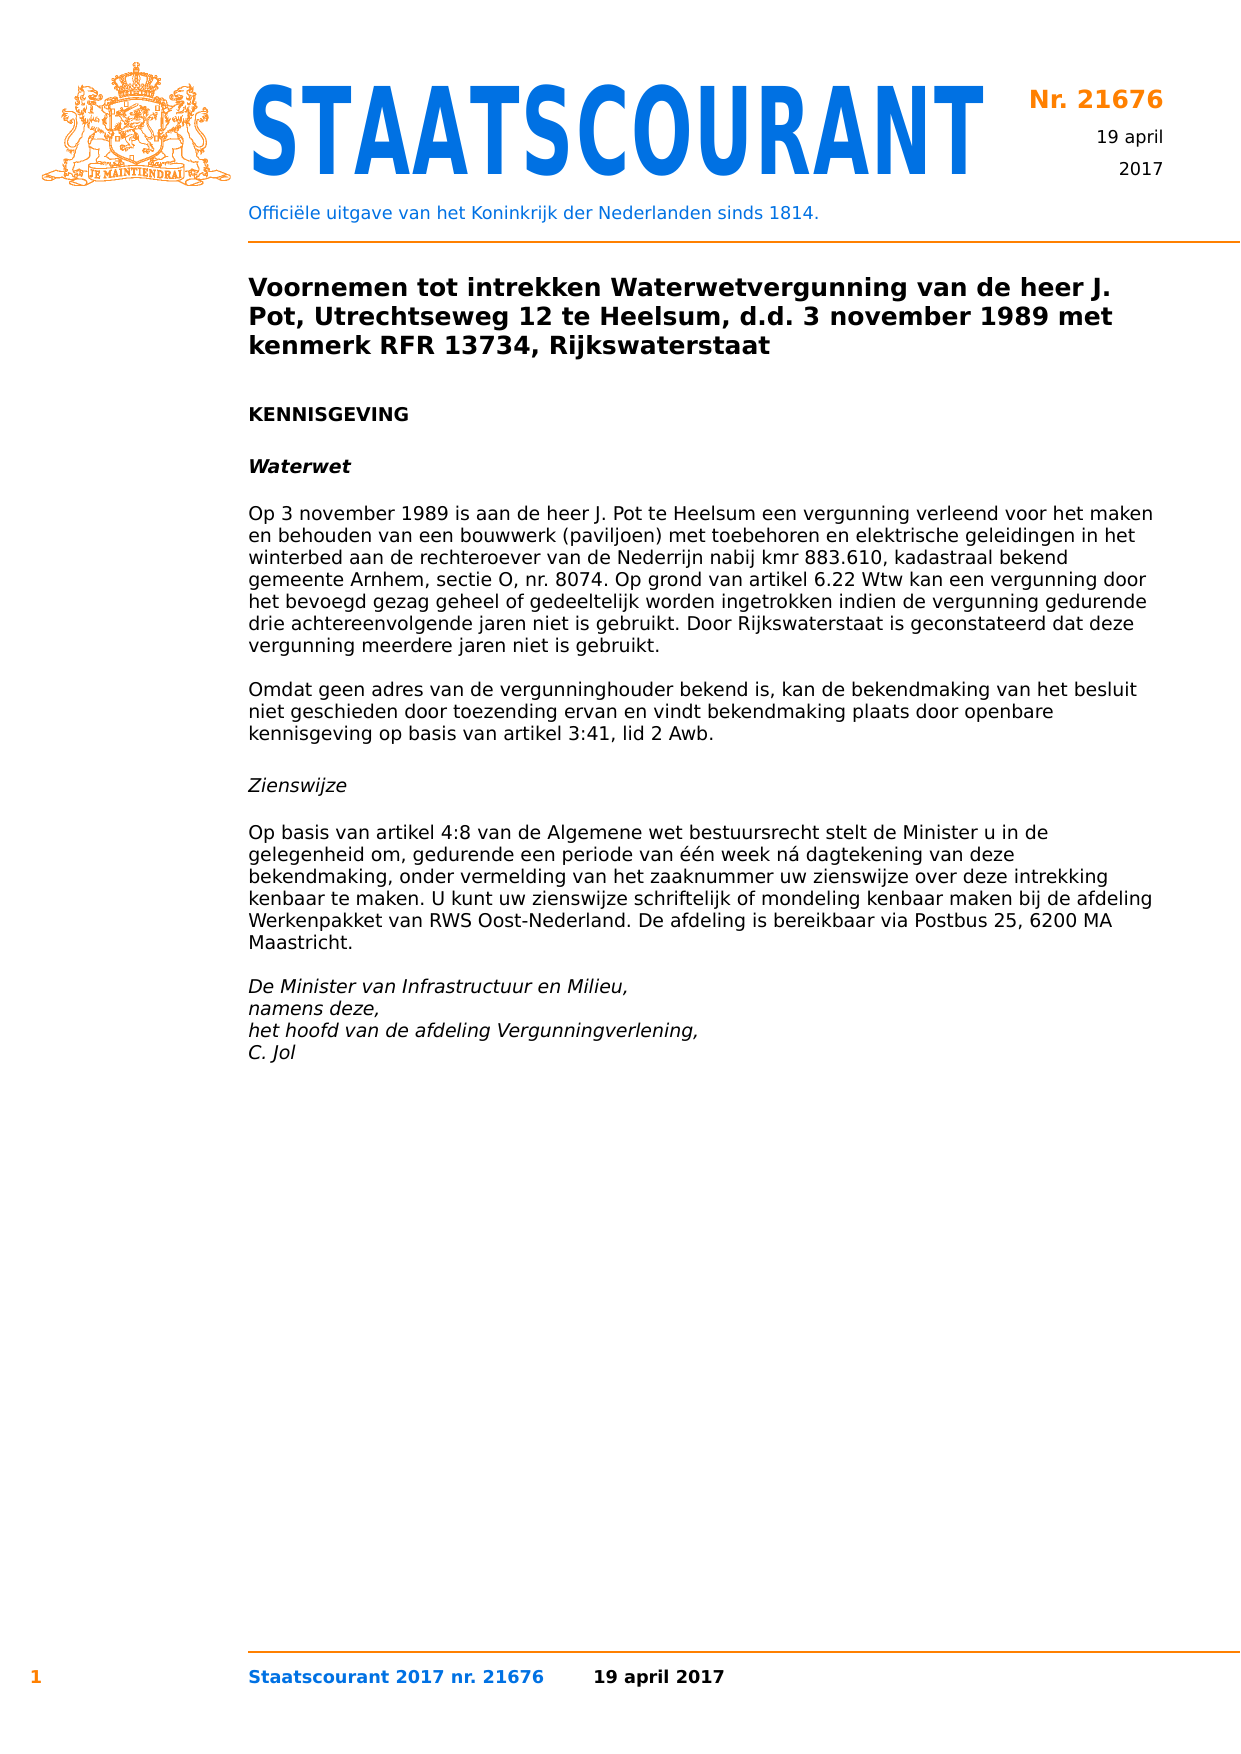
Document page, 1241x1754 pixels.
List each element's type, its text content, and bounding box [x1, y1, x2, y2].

table_header [25, 62, 248, 241]
text Op 3 november 1989 is aan de heer J. Pot te Heelsum een vergunning verleend voor het maken en behouden van een bouwwerk (paviljoen) met toebehoren en elektrische geleidingen in het winterbed aan de rechteroever van de Nederrijn nabij kmr 883.610, kadastraal bekend gemeente Arnhem, sectie O, nr. 8074. Op grond van artikel 6.22 Wtw kan een vergunning door het bevoegd gezag geheel of gedeeltelijk worden ingetrokken indien de vergunning gedurende drie achtereenvolgende jaren niet is gebruikt. Door Rijkswaterstaat is geconstateerd dat deze vergunning meerdere jaren niet is gebruikt. [248, 503, 1163, 657]
subtitle Zienswijze [248, 775, 1163, 797]
subtitle KENNISGEVING [248, 404, 1163, 426]
table_header Nr. 21676 [998, 62, 1240, 121]
table_cell Officiële uitgave van het Koninkrijk der Nederlanden sinds 1814. [248, 203, 1240, 241]
text De Minister van Infrastructuur en Milieu, namens deze, het hoofd van de afdeling Vergunningverlening, C. Jol [248, 976, 1163, 1063]
table_cell 19 april [998, 121, 1240, 153]
table_cell 2017 [998, 153, 1240, 203]
picture [41, 62, 231, 186]
subtitle Voornemen tot intrekken Waterwetvergunning van de heer J. Pot, Utrechtseweg 12 te Heelsum, d.d. 3 november 1989 met kenmerk RFR 13734, Rijkswaterstaat [248, 273, 1163, 361]
text Op basis van artikel 4:8 van de Algemene wet bestuursrecht stelt de Minister u in de gelegenheid om, gedurende een periode van één week ná dagtekening van deze bekendmaking, onder vermelding van het zaaknummer uw zienswijze over deze intrekking kenbaar te maken. U kunt uw zienswijze schriftelijk of mondeling kenbaar maken bij de afdeling Werkenpakket van RWS Oost-Nederland. De afdeling is bereikbaar via Postbus 25, 6200 MA Maastricht. [248, 822, 1163, 954]
text Omdat geen adres van de vergunninghouder bekend is, kan de bekendmaking van het besluit niet geschieden door toezending ervan en vindt bekendmaking plaats door openbare kennisgeving op basis van artikel 3:41, lid 2 Awb. [248, 679, 1163, 745]
subtitle Waterwet [248, 456, 1163, 478]
table_header STAATSCOURANT [248, 62, 998, 203]
